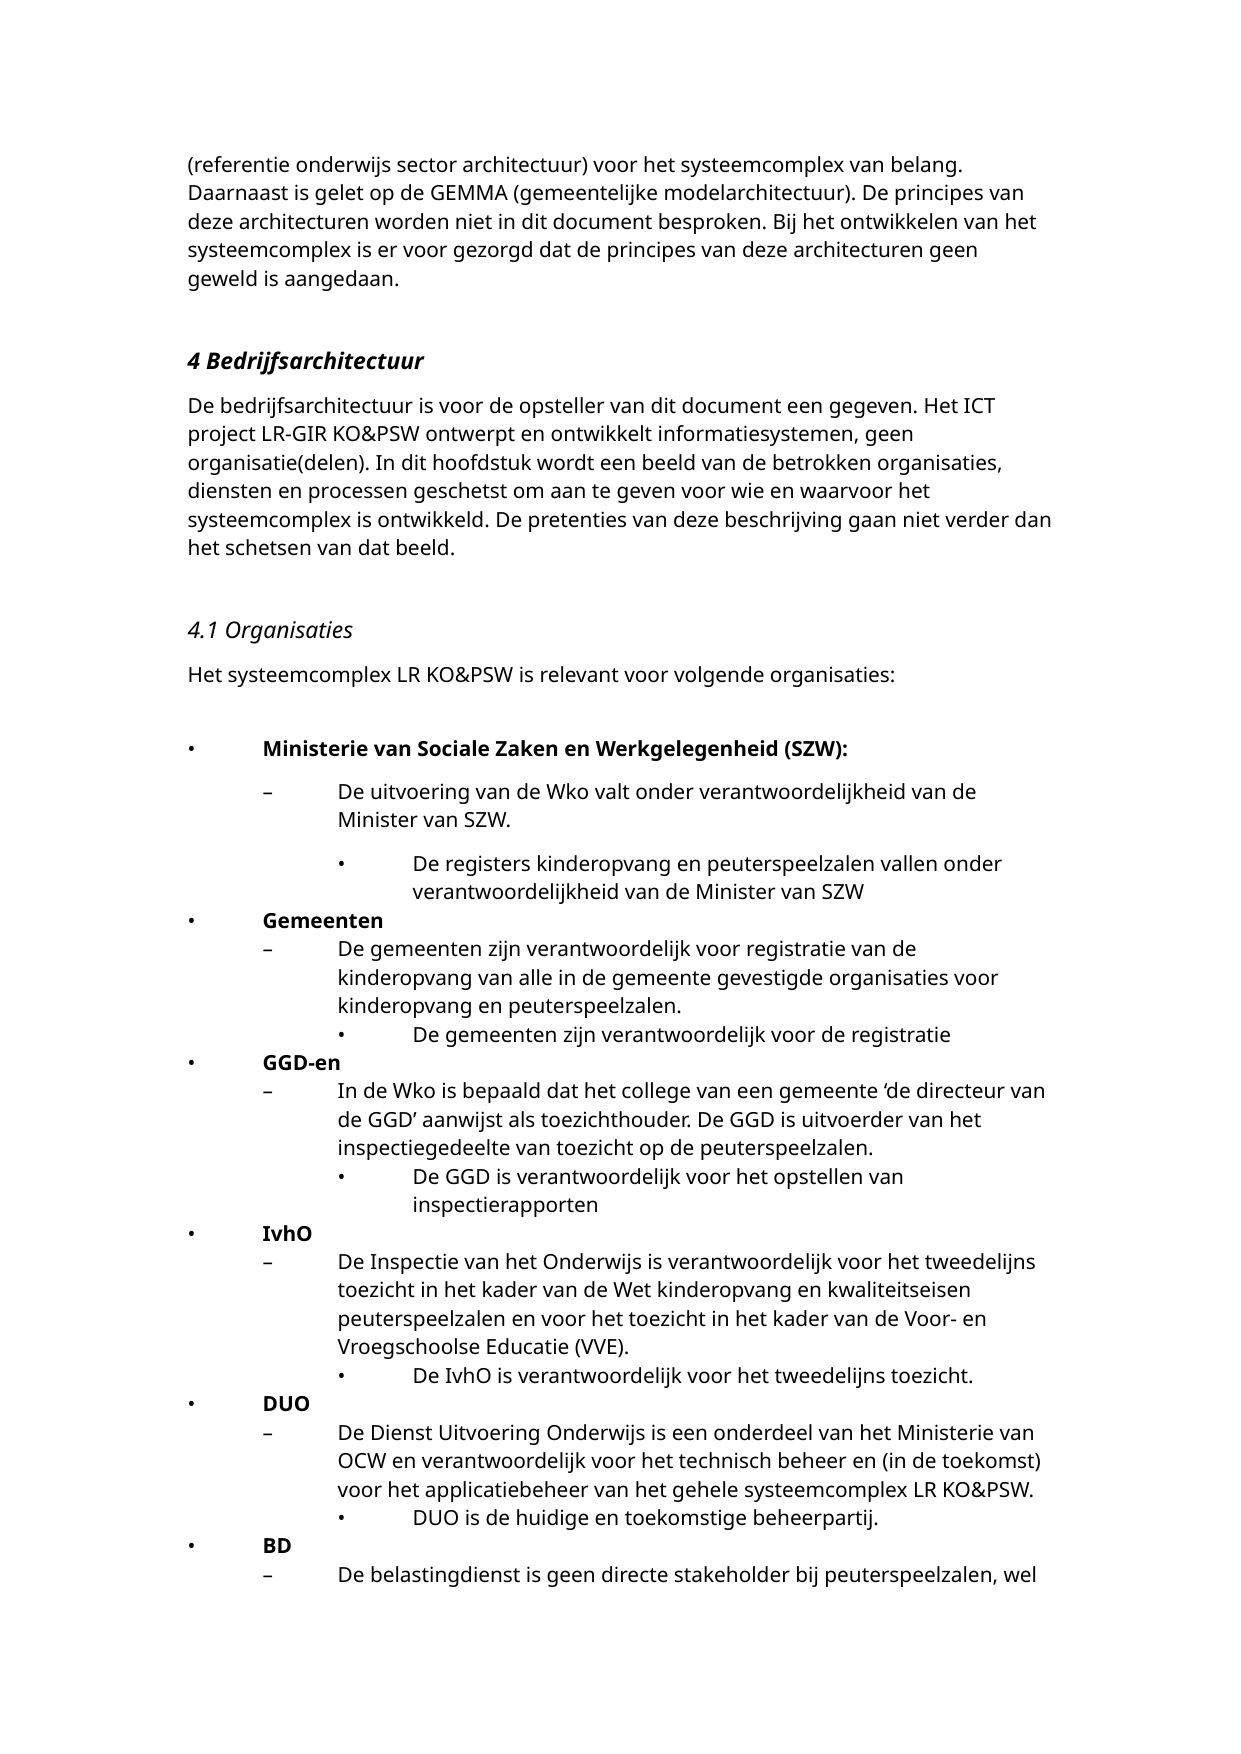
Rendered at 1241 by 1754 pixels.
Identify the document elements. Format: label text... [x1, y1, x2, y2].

list De belastingdienst is geen directe stakeholder bij peuterspeelzalen, wel [262, 1560, 1053, 1588]
text Het systeemcomplex LR KO&PSW is relevant voor volgende organisaties: [187, 660, 1053, 689]
list GGD-en [187, 1048, 1053, 1077]
list De uitvoering van de Wko valt onder verantwoordelijkheid van de Minister van SZW. [262, 777, 1053, 834]
list Ministerie van Sociale Zaken en Werkgelegenheid (SZW): [187, 734, 1053, 762]
list IvhO [187, 1219, 1053, 1247]
list BD [187, 1532, 1053, 1560]
list De gemeenten zijn verantwoordelijk voor de registratie [337, 1020, 1053, 1048]
list DUO is de huidige en toekomstige beheerpartij. [337, 1503, 1053, 1532]
list De registers kinderopvang en peuterspeelzalen vallen onder verantwoordelijkheid van de Minister van SZW [337, 849, 1053, 906]
subtitle 4.1 Organisaties [187, 614, 1053, 645]
list De Dienst Uitvoering Onderwijs is een onderdeel van het Ministerie van OCW en verantwoordelijk voor het technisch beheer en (in de toekomst) voor het applicatiebeheer van het gehele systeemcomplex LR KO&PSW. [262, 1418, 1053, 1503]
list De Inspectie van het Onderwijs is verantwoordelijk voor het tweedelijns toezicht in het kader van de Wet kinderopvang en kwaliteitseisen peuterspeelzalen en voor het toezicht in het kader van de Voor- en Vroegschoolse Educatie (VVE). [262, 1247, 1053, 1361]
text De bedrijfsarchitectuur is voor de opsteller van dit document een gegeven. Het ICT project LR-GIR KO&PSW ontwerpt en ontwikkelt informatiesystemen, geen organisatie(delen). In dit hoofdstuk wordt een beeld van de betrokken organisaties, diensten en processen geschetst om aan te geven voor wie en waarvoor het systeemcomplex is ontwikkeld. De pretenties van deze beschrijving gaan niet verder dan het schetsen van dat beeld. [187, 391, 1053, 562]
list De IvhO is verantwoordelijk voor het tweedelijns toezicht. [337, 1361, 1053, 1389]
subtitle 4 Bedrijfsarchitectuur [187, 345, 1053, 376]
list In de Wko is bepaald dat het college van een gemeente ‘de directeur van de GGD’ aanwijst als toezichthouder. De GGD is uitvoerder van het inspectiegedeelte van toezicht op de peuterspeelzalen. [262, 1077, 1053, 1162]
list DUO [187, 1389, 1053, 1418]
list De gemeenten zijn verantwoordelijk voor registratie van de kinderopvang van alle in de gemeente gevestigde organisaties voor kinderopvang en peuterspeelzalen. [262, 934, 1053, 1020]
list De GGD is verantwoordelijk voor het opstellen van inspectierapporten [337, 1162, 1053, 1219]
text (referentie onderwijs sector architectuur) voor het systeemcomplex van belang. Daarnaast is gelet op de GEMMA (gemeentelijke modelarchitectuur). De principes van deze architecturen worden niet in dit document besproken. Bij het ontwikkelen van het systeemcomplex is er voor gezorgd dat de principes van deze architecturen geen geweld is aangedaan. [187, 150, 1053, 292]
list Gemeenten [187, 906, 1053, 934]
